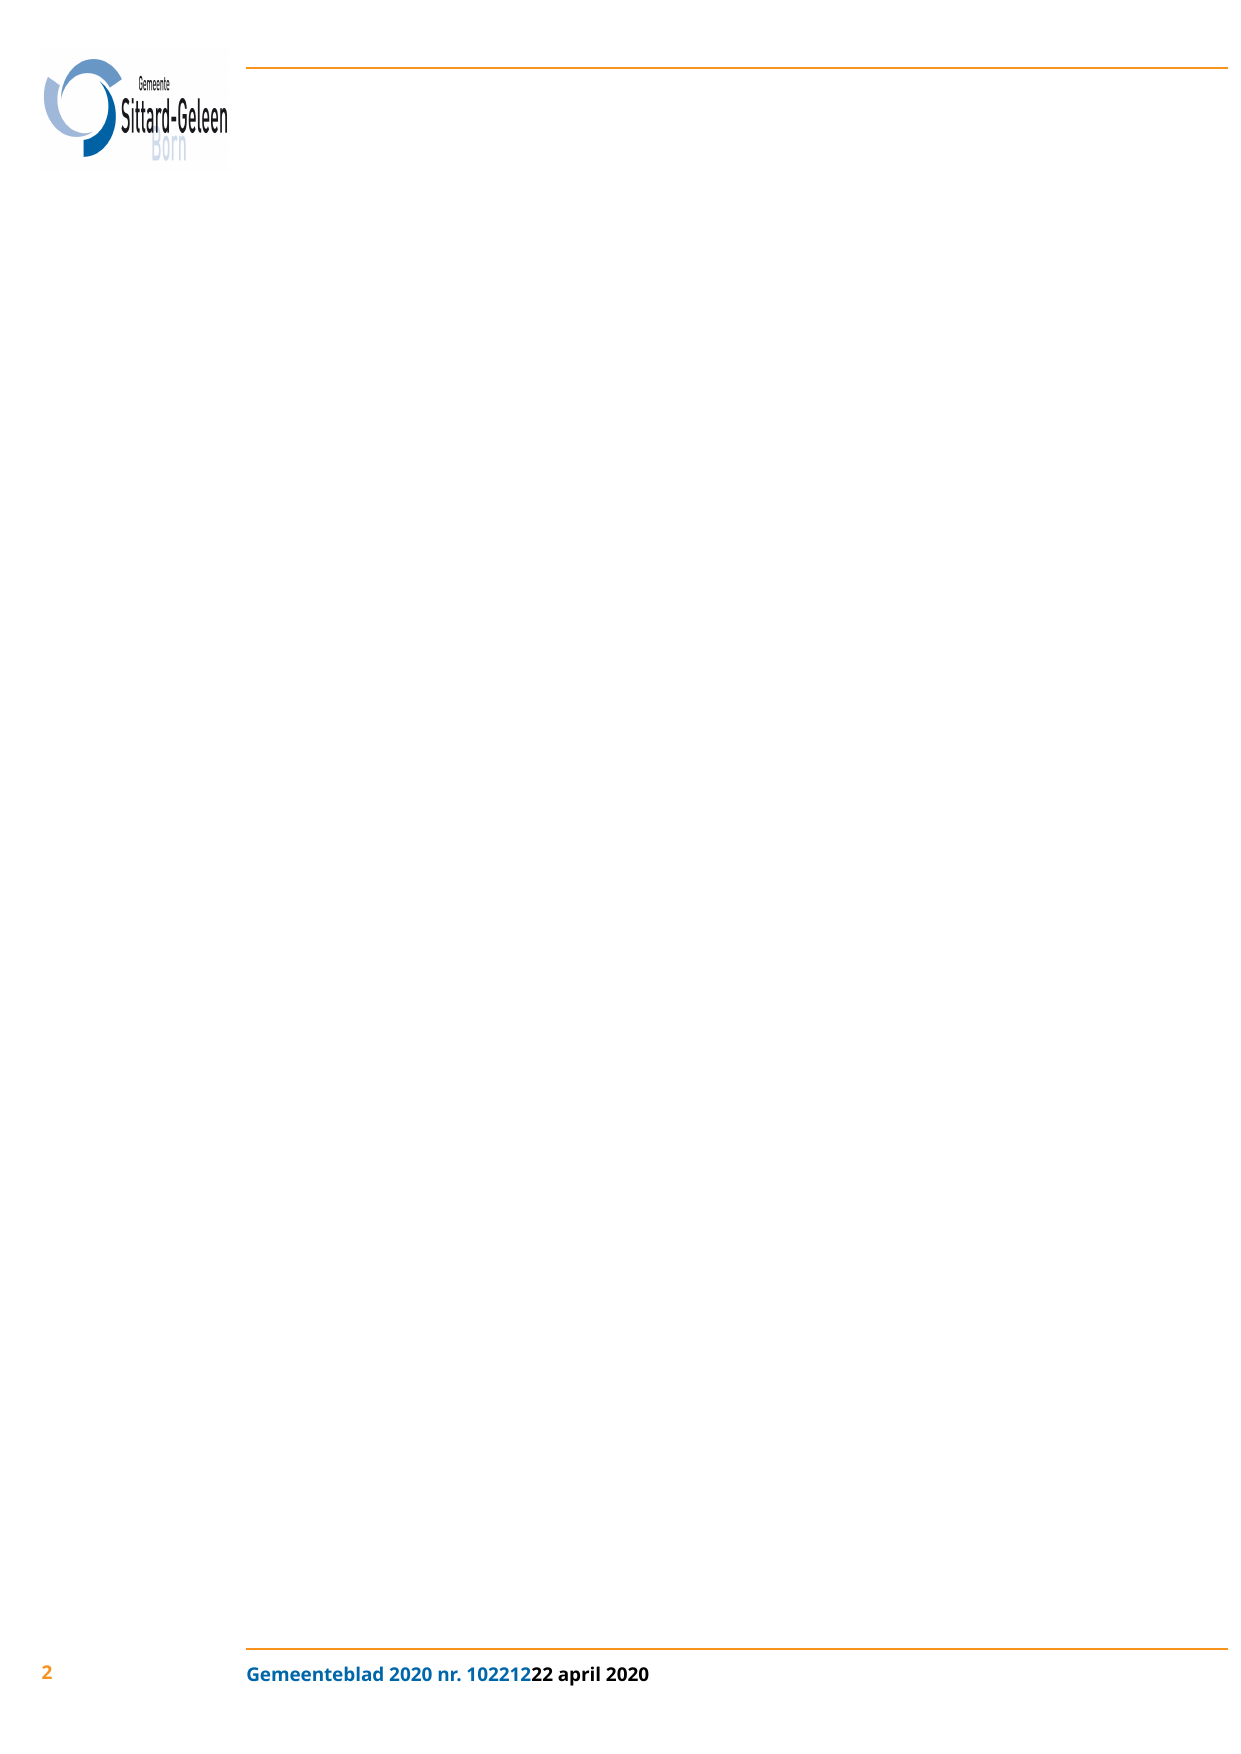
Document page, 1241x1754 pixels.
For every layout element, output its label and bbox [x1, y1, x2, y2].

picture [41, 47, 231, 172]
